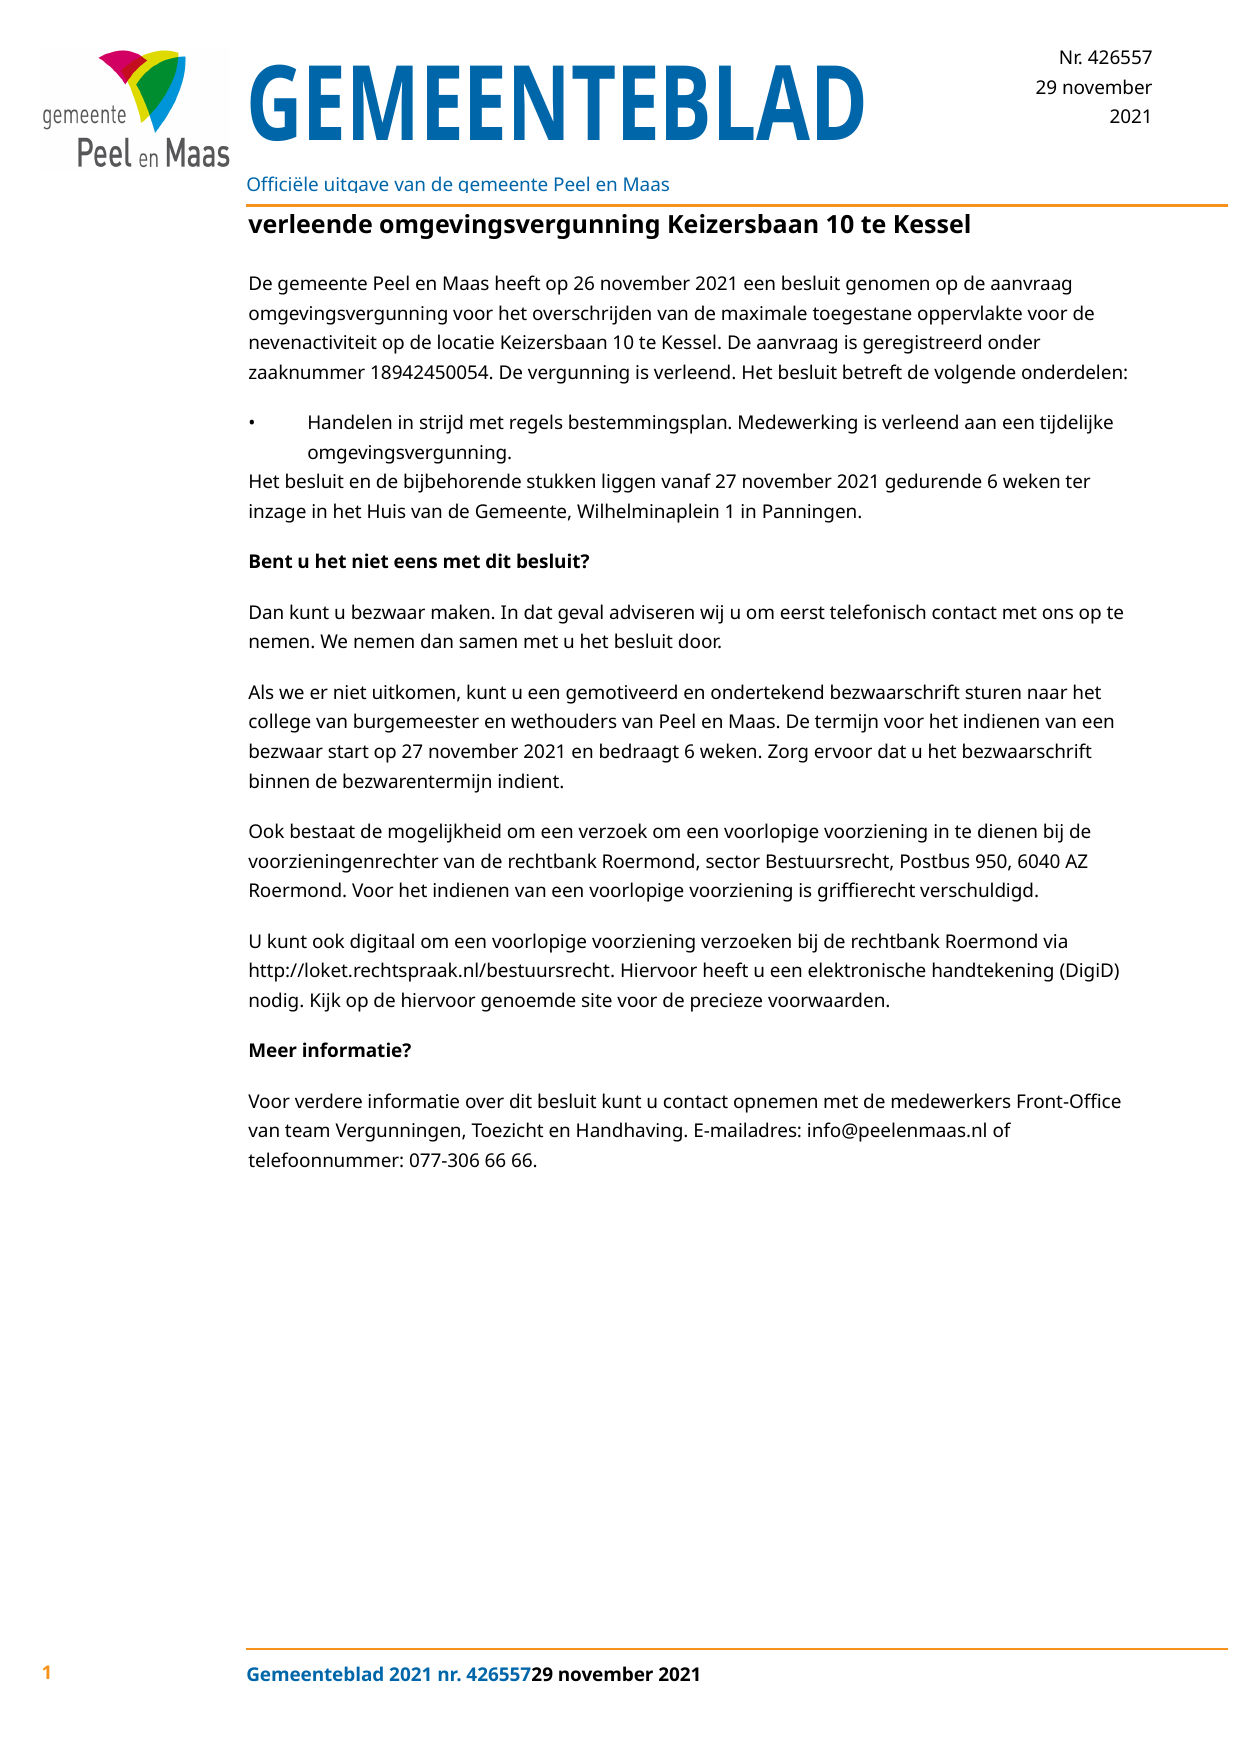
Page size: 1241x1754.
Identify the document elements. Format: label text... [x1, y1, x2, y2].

list Handelen in strijd met regels bestemmingsplan. Medewerking is verleend aan een tijdelijke omgevingsvergunning. [248, 409, 1152, 465]
text Als we er niet uitkomen, kunt u een gemotiveerd en ondertekend bezwaarschrift sturen naar het college van burgemeester en wethouders van Peel en Maas. De termijn voor het indienen van een bezwaar start op 27 november 2021 en bedraagt 6 weken. Zorg ervoor dat u het bezwaarschrift binnen de bezwarentermijn indient. [248, 679, 1152, 793]
text Dan kunt u bezwaar maken. In dat geval adviseren wij u om eerst telefonisch contact met ons op te nemen. We nemen dan samen met u het besluit door. [248, 599, 1152, 654]
text Meer informatie? [248, 1037, 1152, 1063]
text U kunt ook digitaal om een voorlopige voorziening verzoeken bij de rechtbank Roermond via http://loket.rechtspraak.nl/bestuursrecht. Hiervoor heeft u een elektronische handtekening (DigiD) nodig. Kijk op de hiervoor genoemde site voor de precieze voorwaarden. [248, 928, 1152, 1013]
text Ook bestaat de mogelijkheid om een verzoek om een voorlopige voorziening in te dienen bij de voorzieningenrechter van de rechtbank Roermond, sector Bestuursrecht, Postbus 950, 6040 AZ Roermond. Voor het indienen van een voorlopige voorziening is griffierecht verschuldigd. [248, 818, 1152, 903]
text Voor verdere informatie over dit besluit kunt u contact opnemen met de medewerkers Front-Office van team Vergunningen, Toezicht en Handhaving. E-mailadres: info@peelenmaas.nl of telefoonnummer: 077-306 66 66. [248, 1088, 1152, 1173]
text Bent u het niet eens met dit besluit? [248, 549, 1152, 574]
text Het besluit en de bijbehorende stukken liggen vanaf 27 november 2021 gedurende 6 weken ter inzage in het Huis van de Gemeente, Wilhelminaplein 1 in Panningen. [248, 469, 1152, 524]
picture [41, 47, 231, 172]
text De gemeente Peel en Maas heeft op 26 november 2021 een besluit genomen op de aanvraag omgevingsvergunning voor het overschrijden van de maximale toegestane oppervlakte voor de nevenactiviteit op de locatie Keizersbaan 10 te Kessel. De aanvraag is geregistreerd onder zaaknummer 18942450054. De vergunning is verleend. Het besluit betreft de volgende onderdelen: [248, 270, 1152, 385]
text verleende omgevingsvergunning Keizersbaan 10 te Kessel [248, 207, 1152, 241]
